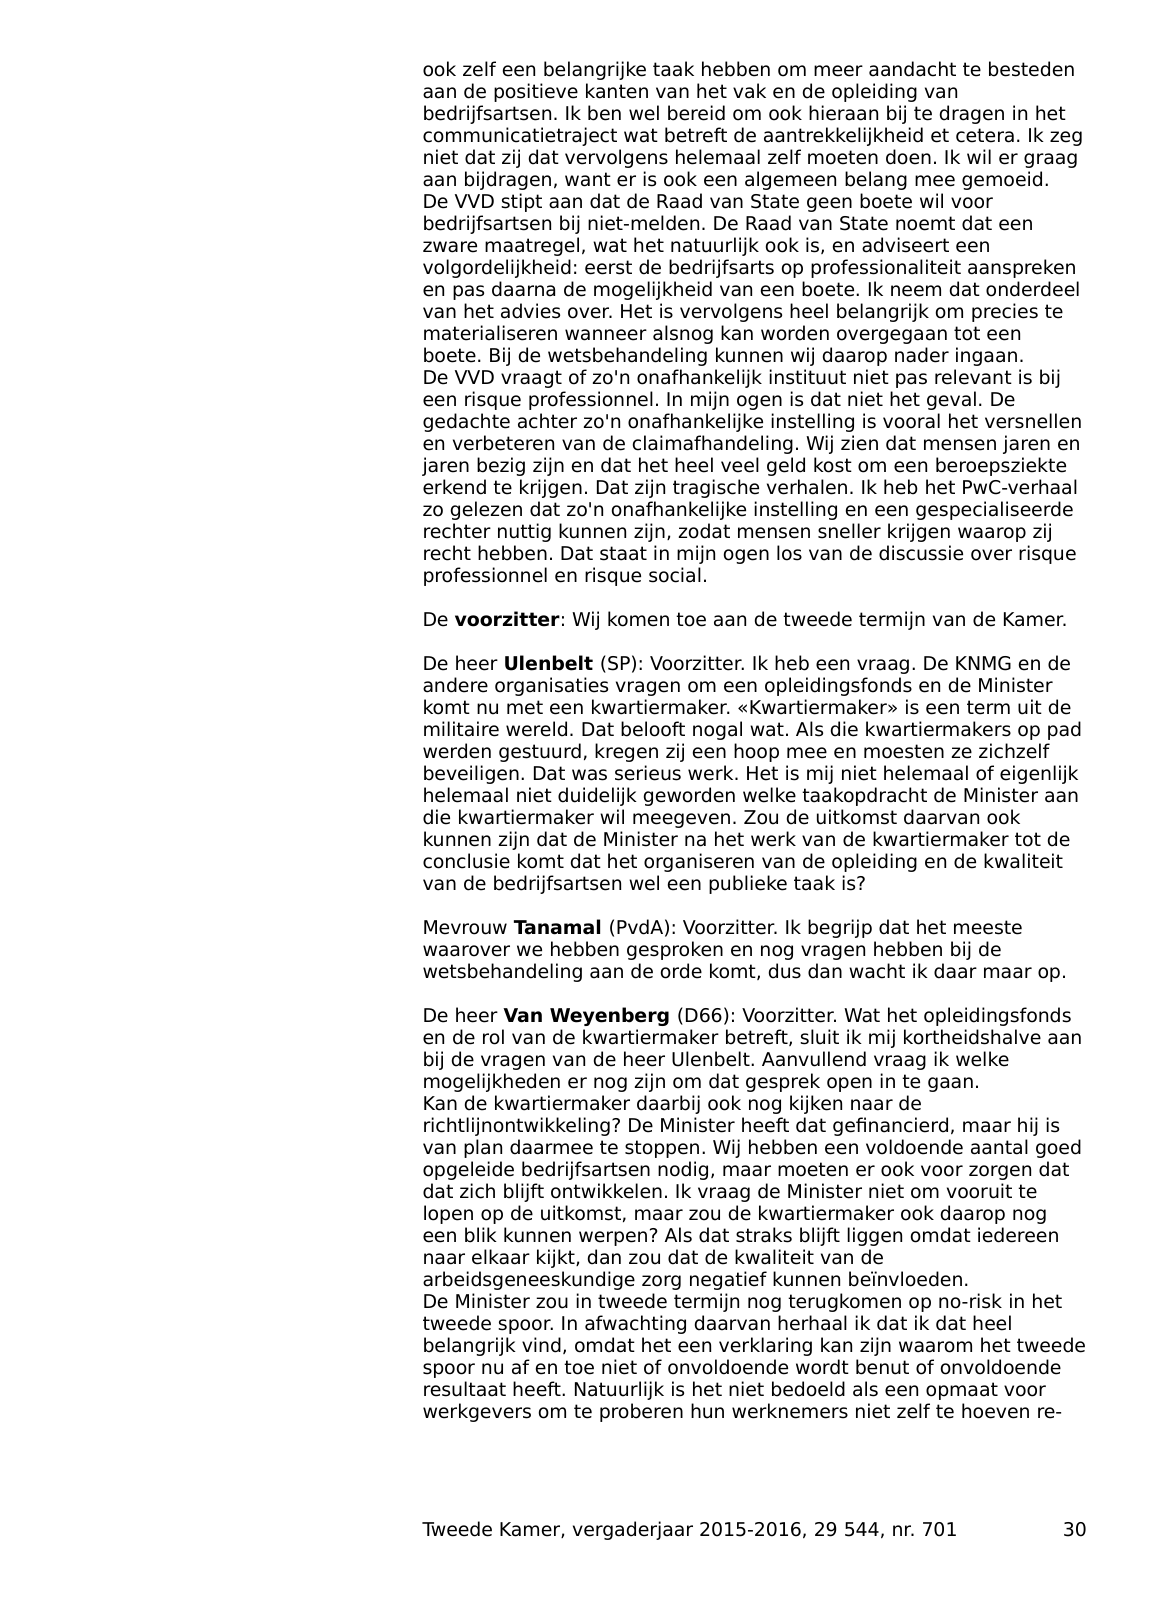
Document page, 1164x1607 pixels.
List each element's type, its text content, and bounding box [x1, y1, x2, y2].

text De VVD vraagt of zo'n onafhankelijk instituut niet pas relevant is bij een risque professionnel. In mijn ogen is dat niet het geval. De gedachte achter zo'n onafhankelijke instelling is vooral het versnellen en verbeteren van de claimafhandeling. Wij zien dat mensen jaren en jaren bezig zijn en dat het heel veel geld kost om een beroepsziekte erkend te krijgen. Dat zijn tragische verhalen. Ik heb het PwC-verhaal zo gelezen dat zo'n onafhankelijke instelling en een gespecialiseerde rechter nuttig kunnen zijn, zodat mensen sneller krijgen waarop zij recht hebben. Dat staat in mijn ogen los van de discussie over risque professionnel en risque social. [422, 367, 1087, 587]
text De VVD stipt aan dat de Raad van State geen boete wil voor bedrijfsartsen bij niet-melden. De Raad van State noemt dat een zware maatregel, wat het natuurlijk ook is, en adviseert een volgordelijkheid: eerst de bedrijfsarts op professionaliteit aanspreken en pas daarna de mogelijkheid van een boete. Ik neem dat onderdeel van het advies over. Het is vervolgens heel belangrijk om precies te materialiseren wanneer alsnog kan worden overgegaan tot een boete. Bij de wetsbehandeling kunnen wij daarop nader ingaan. [422, 191, 1087, 367]
text De Minister zou in tweede termijn nog terugkomen op no-risk in het tweede spoor. In afwachting daarvan herhaal ik dat ik dat heel belangrijk vind, omdat het een verklaring kan zijn waarom het tweede spoor nu af en toe niet of onvoldoende wordt benut of onvoldoende resultaat heeft. Natuurlijk is het niet bedoeld als een opmaat voor werkgevers om te proberen hun werknemers niet zelf te hoeven re- [422, 1291, 1087, 1423]
text Mevrouw Tanamal (PvdA): Voorzitter. Ik begrijp dat het meeste waarover we hebben gesproken en nog vragen hebben bij de wetsbehandeling aan de orde komt, dus dan wacht ik daar maar op. [422, 917, 1087, 983]
text De heer Van Weyenberg (D66): Voorzitter. Wat het opleidingsfonds en de rol van de kwartiermaker betreft, sluit ik mij kortheidshalve aan bij de vragen van de heer Ulenbelt. Aanvullend vraag ik welke mogelijkheden er nog zijn om dat gesprek open in te gaan. [422, 1005, 1087, 1093]
text ook zelf een belangrijke taak hebben om meer aandacht te besteden aan de positieve kanten van het vak en de opleiding van bedrijfsartsen. Ik ben wel bereid om ook hieraan bij te dragen in het communicatietraject wat betreft de aantrekkelijkheid et cetera. Ik zeg niet dat zij dat vervolgens helemaal zelf moeten doen. Ik wil er graag aan bijdragen, want er is ook een algemeen belang mee gemoeid. [422, 59, 1087, 191]
text Kan de kwartiermaker daarbij ook nog kijken naar de richtlijnontwikkeling? De Minister heeft dat gefinancierd, maar hij is van plan daarmee te stoppen. Wij hebben een voldoende aantal goed opgeleide bedrijfsartsen nodig, maar moeten er ook voor zorgen dat dat zich blijft ontwikkelen. Ik vraag de Minister niet om vooruit te lopen op de uitkomst, maar zou de kwartiermaker ook daarop nog een blik kunnen werpen? Als dat straks blijft liggen omdat iedereen naar elkaar kijkt, dan zou dat de kwaliteit van de arbeidsgeneeskundige zorg negatief kunnen beïnvloeden. [422, 1093, 1087, 1291]
text De voorzitter: Wij komen toe aan de tweede termijn van de Kamer. [422, 609, 1087, 631]
text De heer Ulenbelt (SP): Voorzitter. Ik heb een vraag. De KNMG en de andere organisaties vragen om een opleidingsfonds en de Minister komt nu met een kwartiermaker. «Kwartiermaker» is een term uit de militaire wereld. Dat belooft nogal wat. Als die kwartiermakers op pad werden gestuurd, kregen zij een hoop mee en moesten ze zichzelf beveiligen. Dat was serieus werk. Het is mij niet helemaal of eigenlijk helemaal niet duidelijk geworden welke taakopdracht de Minister aan die kwartiermaker wil meegeven. Zou de uitkomst daarvan ook kunnen zijn dat de Minister na het werk van de kwartiermaker tot de conclusie komt dat het organiseren van de opleiding en de kwaliteit van de bedrijfsartsen wel een publieke taak is? [422, 653, 1087, 895]
